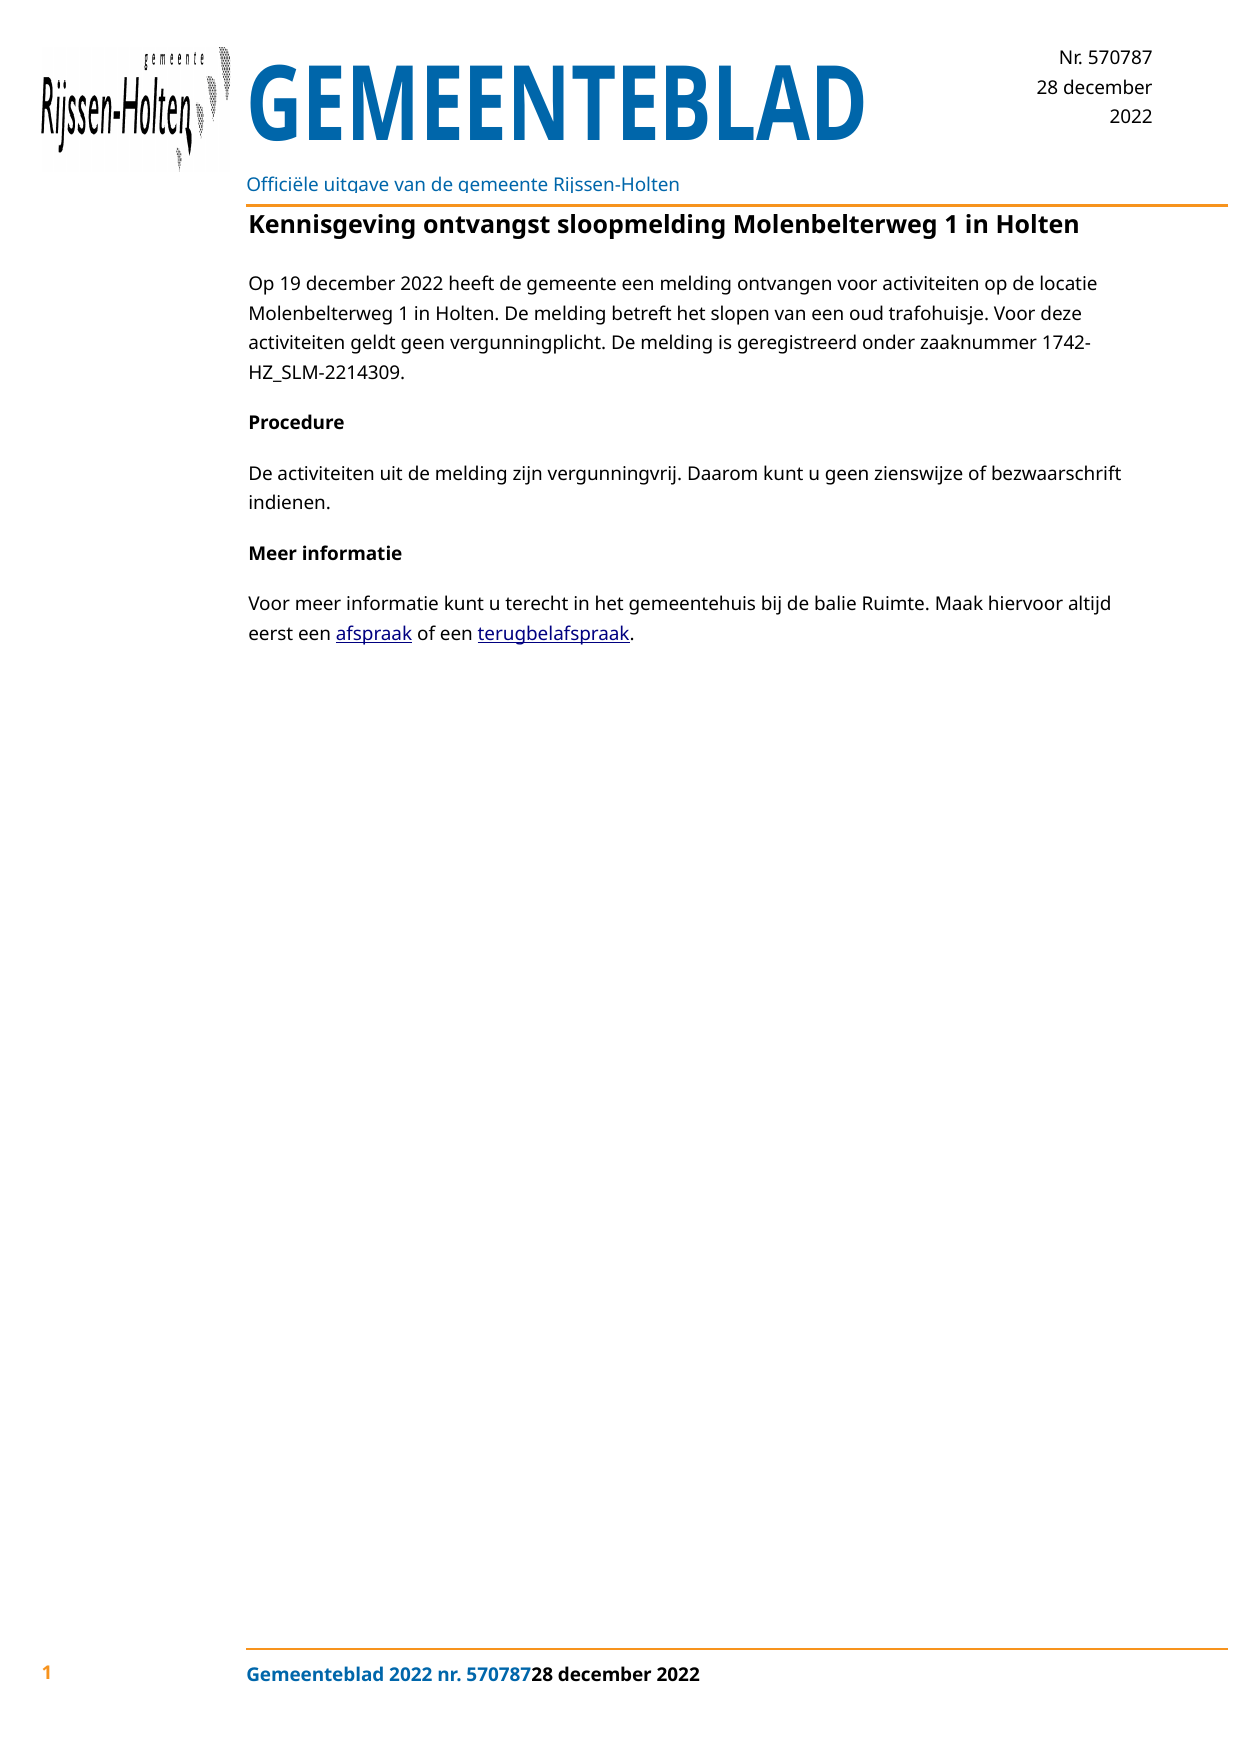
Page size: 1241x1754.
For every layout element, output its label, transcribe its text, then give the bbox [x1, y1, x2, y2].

text Procedure [248, 409, 1152, 435]
text De activiteiten uit de melding zijn vergunningvrij. Daarom kunt u geen zienswijze of bezwaarschrift indienen. [248, 460, 1152, 515]
text Op 19 december 2022 heeft de gemeente een melding ontvangen voor activiteiten op de locatie Molenbelterweg 1 in Holten. De melding betreft het slopen van een oud trafohuisje. Voor deze activiteiten geldt geen vergunningplicht. De melding is geregistreerd onder zaaknummer 1742-HZ_SLM-2214309. [248, 270, 1152, 385]
text Kennisgeving ontvangst sloopmelding Molenbelterweg 1 in Holten [248, 207, 1152, 241]
picture [41, 47, 231, 172]
text Meer informatie [248, 540, 1152, 566]
text Voor meer informatie kunt u terecht in het gemeentehuis bij de balie Ruimte. Maak hiervoor altijd eerst een afspraak of een terugbelafspraak. [248, 590, 1152, 646]
